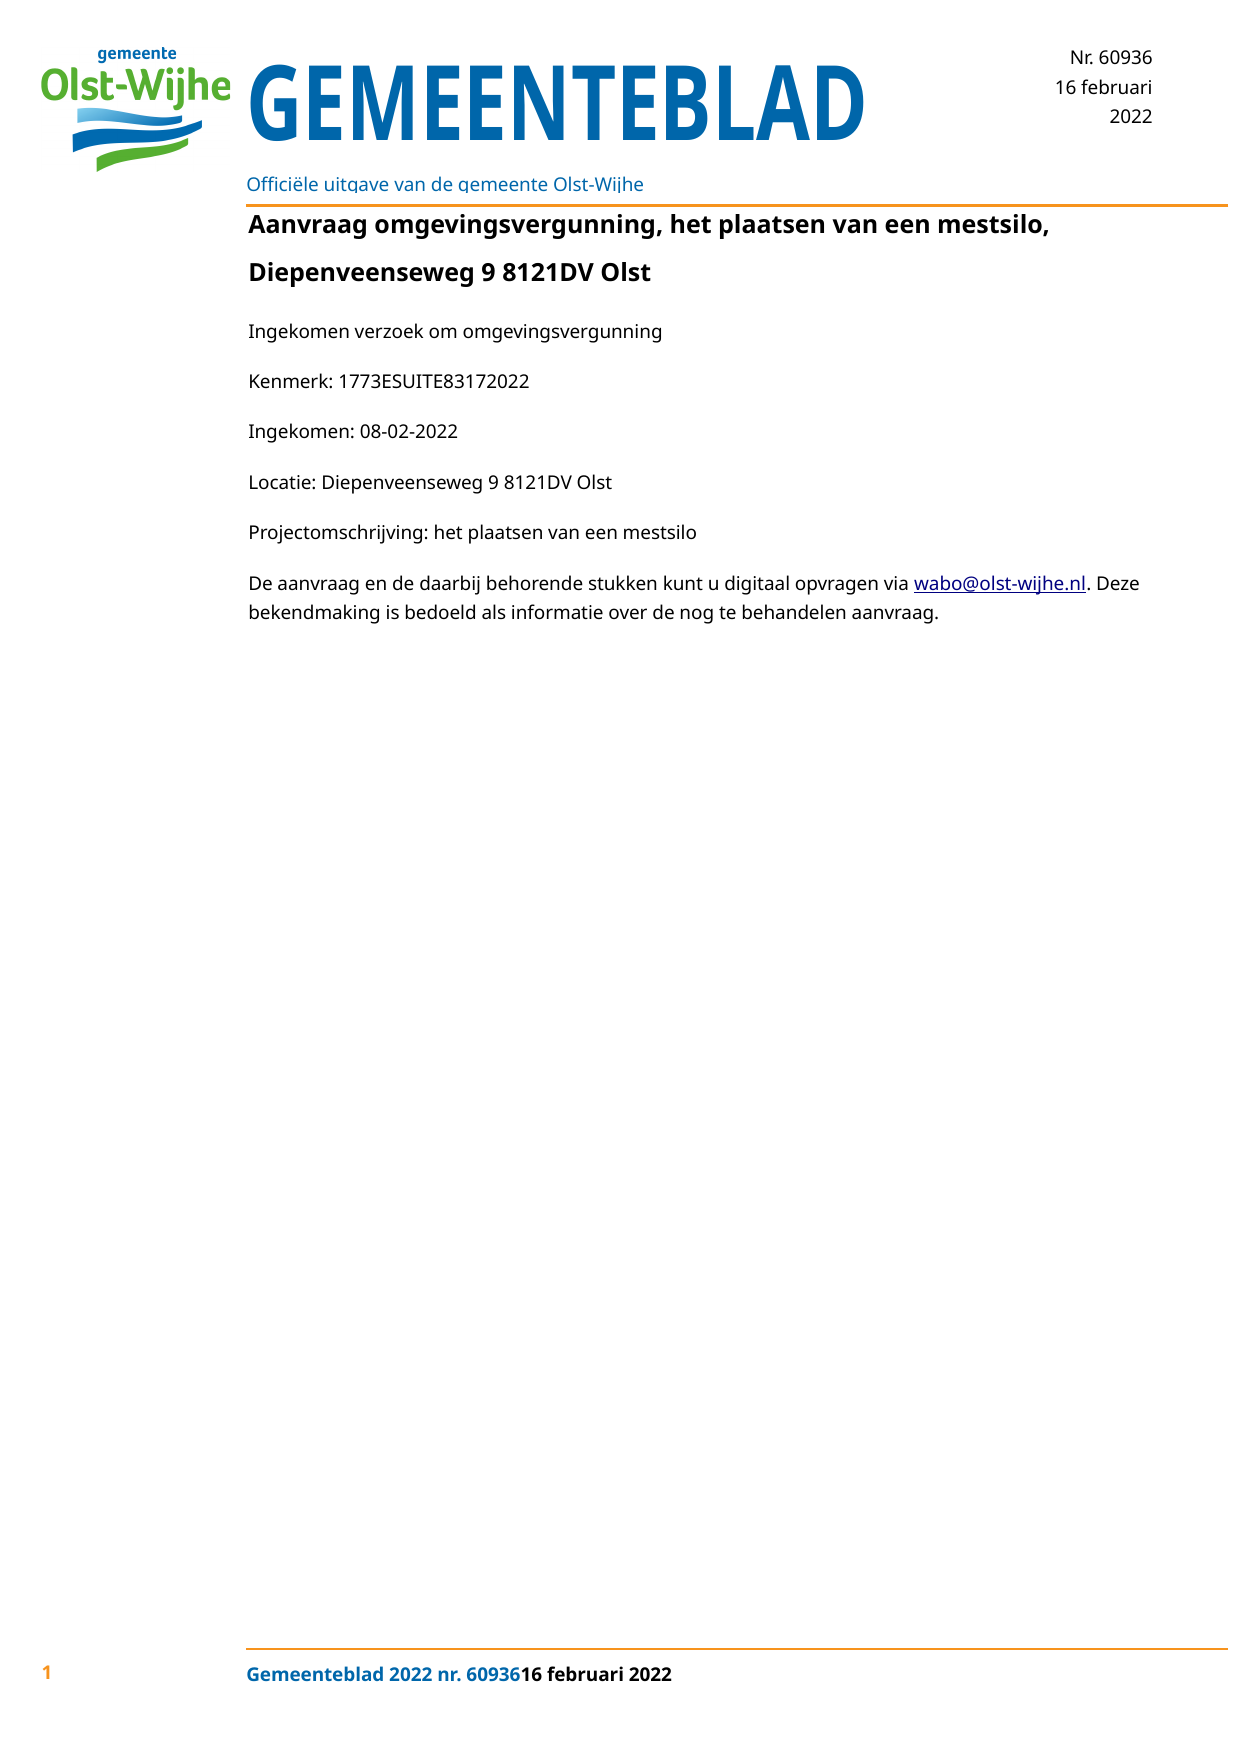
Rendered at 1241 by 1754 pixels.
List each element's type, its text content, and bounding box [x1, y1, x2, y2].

text Ingekomen verzoek om omgevingsvergunning [248, 318, 1152, 344]
text De aanvraag en de daarbij behorende stukken kunt u digitaal opvragen via wabo@olst-wijhe.nl. Deze bekendmaking is bedoeld als informatie over de nog te behandelen aanvraag. [248, 570, 1152, 625]
text Locatie: Diepenveenseweg 9 8121DV Olst [248, 469, 1152, 495]
text Projectomschrijving: het plaatsen van een mestsilo [248, 519, 1152, 545]
picture [41, 47, 231, 172]
text Kenmerk: 1773ESUITE83172022 [248, 368, 1152, 394]
text Aanvraag omgevingsvergunning, het plaatsen van een mestsilo, Diepenveenseweg 9 8121DV Olst [248, 207, 1152, 288]
text Ingekomen: 08-02-2022 [248, 419, 1152, 444]
